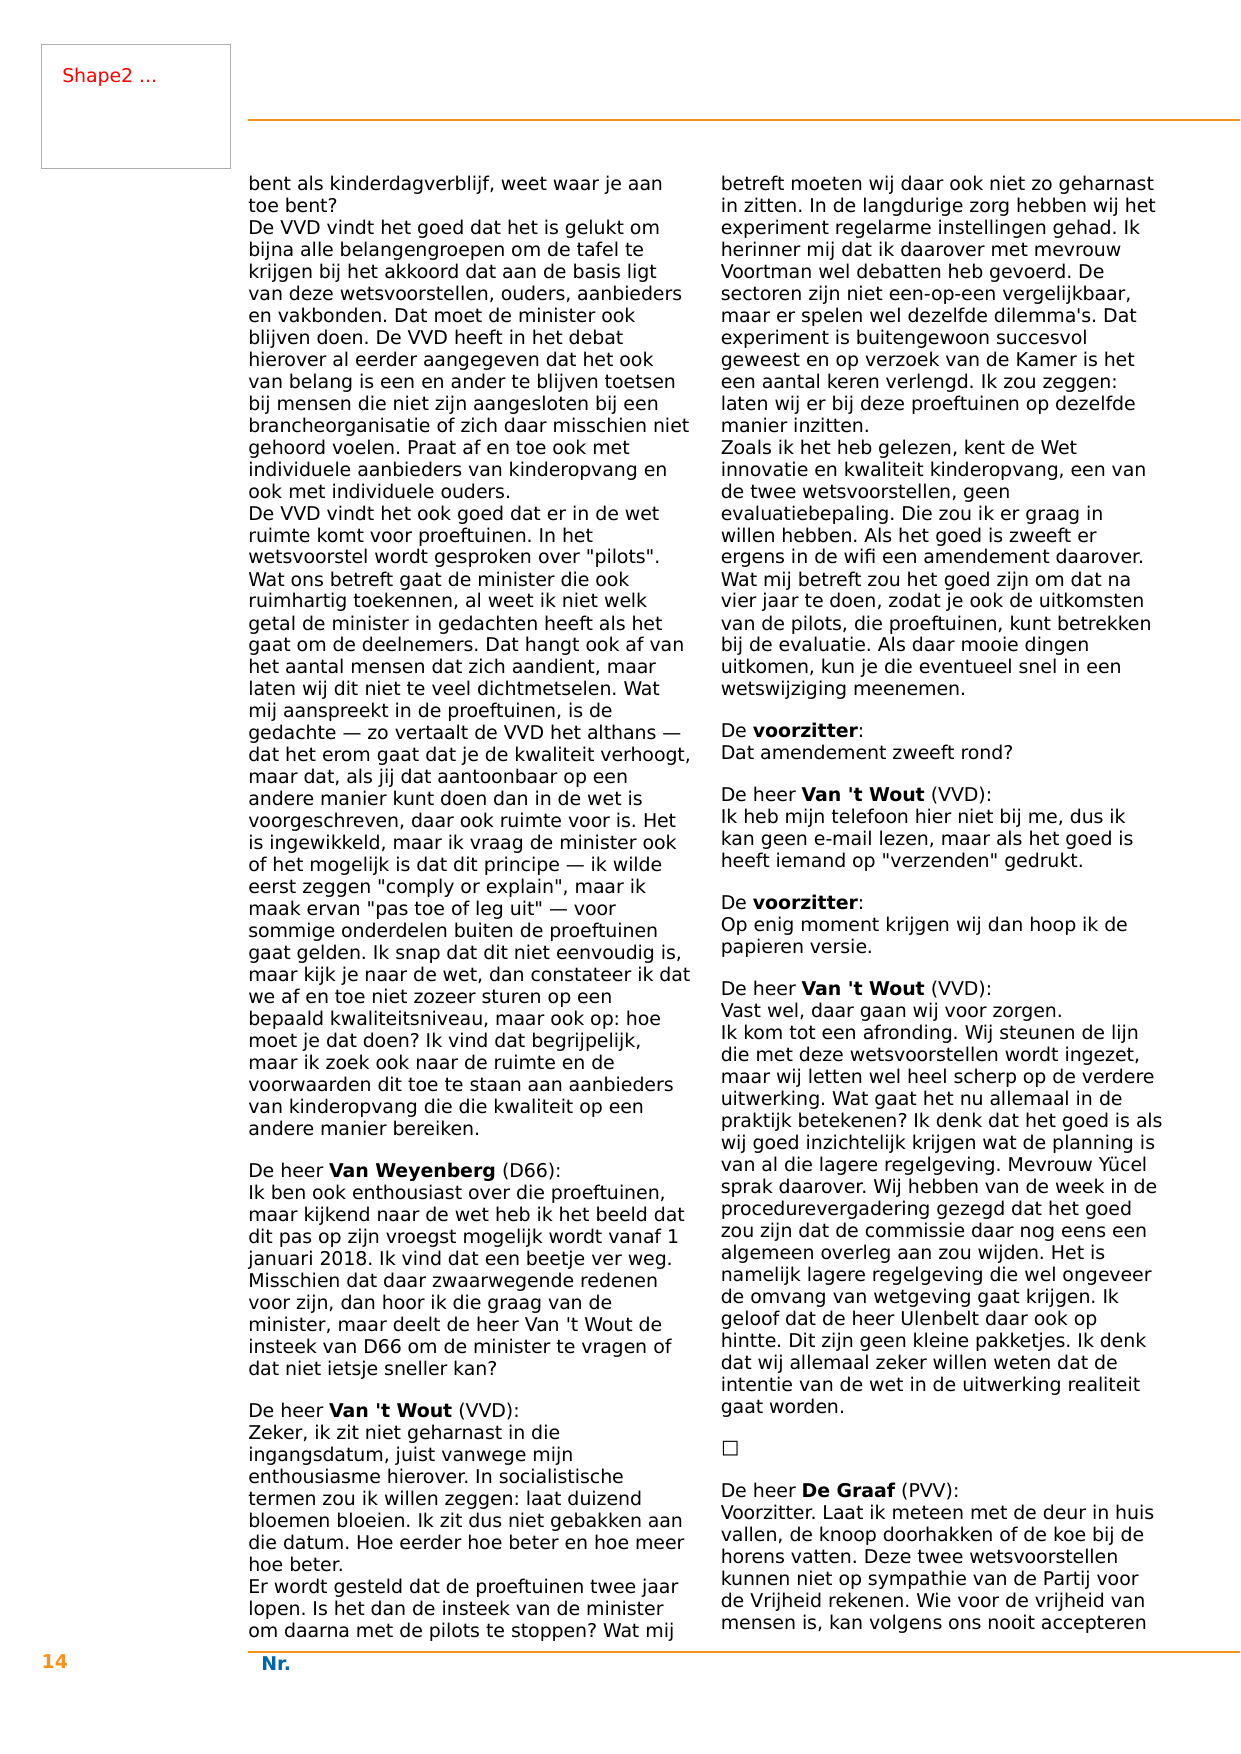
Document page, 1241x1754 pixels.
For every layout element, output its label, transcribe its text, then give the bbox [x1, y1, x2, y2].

text De VVD vindt het ook goed dat er in de wet ruimte komt voor proeftuinen. In het wetsvoorstel wordt gesproken over "pilots". Wat ons betreft gaat de minister die ook ruimhartig toekennen, al weet ik niet welk getal de minister in gedachten heeft als het gaat om de deelnemers. Dat hangt ook af van het aantal mensen dat zich aandient, maar laten wij dit niet te veel dichtmetselen. Wat mij aanspreekt in de proeftuinen, is de gedachte — zo vertaalt de VVD het althans — dat het erom gaat dat je de kwaliteit verhoogt, maar dat, als jij dat aantoonbaar op een andere manier kunt doen dan in de wet is voorgeschreven, daar ook ruimte voor is. Het is ingewikkeld, maar ik vraag de minister ook of het mogelijk is dat dit principe — ik wilde eerst zeggen "comply or explain", maar ik maak ervan "pas toe of leg uit" — voor sommige onderdelen buiten de proeftuinen gaat gelden. Ik snap dat dit niet eenvoudig is, maar kijk je naar de wet, dan constateer ik dat we af en toe niet zozeer sturen op een bepaald kwaliteitsniveau, maar ook op: hoe moet je dat doen? Ik vind dat begrijpelijk, maar ik zoek ook naar de ruimte en de voorwaarden dit toe te staan aan aanbieders van kinderopvang die die kwaliteit op een andere manier bereiken. [248, 502, 691, 1140]
text Dat amendement zweeft rond? [721, 742, 1163, 764]
text ⬜ [721, 1438, 1163, 1460]
text Voorzitter. Laat ik meteen met de deur in huis vallen, de knoop doorhakken of de koe bij de horens vatten. Deze twee wetsvoorstellen kunnen niet op sympathie van de Partij voor de Vrijheid rekenen. Wie voor de vrijheid van mensen is, kan volgens ons nooit accepteren [721, 1502, 1163, 1633]
text Ik ben ook enthousiast over die proeftuinen, maar kijkend naar de wet heb ik het beeld dat dit pas op zijn vroegst mogelijk wordt vanaf 1 januari 2018. Ik vind dat een beetje ver weg. Misschien dat daar zwaarwegende redenen voor zijn, dan hoor ik die graag van de minister, maar deelt de heer Van 't Wout de insteek van D66 om de minister te vragen of dat niet ietsje sneller kan? [248, 1182, 691, 1380]
text bent als kinderdagverblijf, weet waar je aan toe bent? [248, 173, 691, 217]
text Op enig moment krijgen wij dan hoop ik de papieren versie. [721, 914, 1163, 958]
text betreft moeten wij daar ook niet zo geharnast in zitten. In de langdurige zorg hebben wij het experiment regelarme instellingen gehad. Ik herinner mij dat ik daarover met mevrouw Voortman wel debatten heb gevoerd. De sectoren zijn niet een-op-een vergelijkbaar, maar er spelen wel dezelfde dilemma's. Dat experiment is buitengewoon succesvol geweest en op verzoek van de Kamer is het een aantal keren verlengd. Ik zou zeggen: laten wij er bij deze proeftuinen op dezelfde manier inzitten. [721, 173, 1163, 437]
text Ik kom tot een afronding. Wij steunen de lijn die met deze wetsvoorstellen wordt ingezet, maar wij letten wel heel scherp op de verdere uitwerking. Wat gaat het nu allemaal in de praktijk betekenen? Ik denk dat het goed is als wij goed inzichtelijk krijgen wat de planning is van al die lagere regelgeving. Mevrouw Yücel sprak daarover. Wij hebben van de week in de procedurevergadering gezegd dat het goed zou zijn dat de commissie daar nog eens een algemeen overleg aan zou wijden. Het is namelijk lagere regelgeving die wel ongeveer de omvang van wetgeving gaat krijgen. Ik geloof dat de heer Ulenbelt daar ook op hintte. Dit zijn geen kleine pakketjes. Ik denk dat wij allemaal zeker willen weten dat de intentie van de wet in de uitwerking realiteit gaat worden. [721, 1022, 1163, 1418]
text De voorzitter: [721, 720, 1163, 742]
text Zoals ik het heb gelezen, kent de Wet innovatie en kwaliteit kinderopvang, een van de twee wetsvoorstellen, geen evaluatiebepaling. Die zou ik er graag in willen hebben. Als het goed is zweeft er ergens in de wifi een amendement daarover. Wat mij betreft zou het goed zijn om dat na vier jaar te doen, zodat je ook de uitkomsten van de pilots, die proeftuinen, kunt betrekken bij de evaluatie. Als daar mooie dingen uitkomen, kun je die eventueel snel in een wetswijziging meenemen. [721, 437, 1163, 700]
text Vast wel, daar gaan wij voor zorgen. [721, 1000, 1163, 1022]
text De heer De Graaf (PVV): [721, 1480, 1163, 1502]
text De voorzitter: [721, 892, 1163, 914]
text De heer Van 't Wout (VVD): [721, 784, 1163, 806]
text Er wordt gesteld dat de proeftuinen twee jaar lopen. Is het dan de insteek van de minister om daarna met de pilots te stoppen? Wat mij [248, 1576, 691, 1641]
text De heer Van 't Wout (VVD): [248, 1400, 691, 1422]
text De VVD vindt het goed dat het is gelukt om bijna alle belangengroepen om de tafel te krijgen bij het akkoord dat aan de basis ligt van deze wetsvoorstellen, ouders, aanbieders en vakbonden. Dat moet de minister ook blijven doen. De VVD heeft in het debat hierover al eerder aangegeven dat het ook van belang is een en ander te blijven toetsen bij mensen die niet zijn aangesloten bij een brancheorganisatie of zich daar misschien niet gehoord voelen. Praat af en toe ook met individuele aanbieders van kinderopvang en ook met individuele ouders. [248, 217, 691, 502]
text Ik heb mijn telefoon hier niet bij me, dus ik kan geen e-mail lezen, maar als het goed is heeft iemand op "verzenden" gedrukt. [721, 806, 1163, 872]
text De heer Van Weyenberg (D66): [248, 1160, 691, 1182]
text De heer Van 't Wout (VVD): [721, 978, 1163, 1000]
text Zeker, ik zit niet geharnast in die ingangsdatum, juist vanwege mijn enthousiasme hierover. In socialistische termen zou ik willen zeggen: laat duizend bloemen bloeien. Ik zit dus niet gebakken aan die datum. Hoe eerder hoe beter en hoe meer hoe beter. [248, 1422, 691, 1576]
